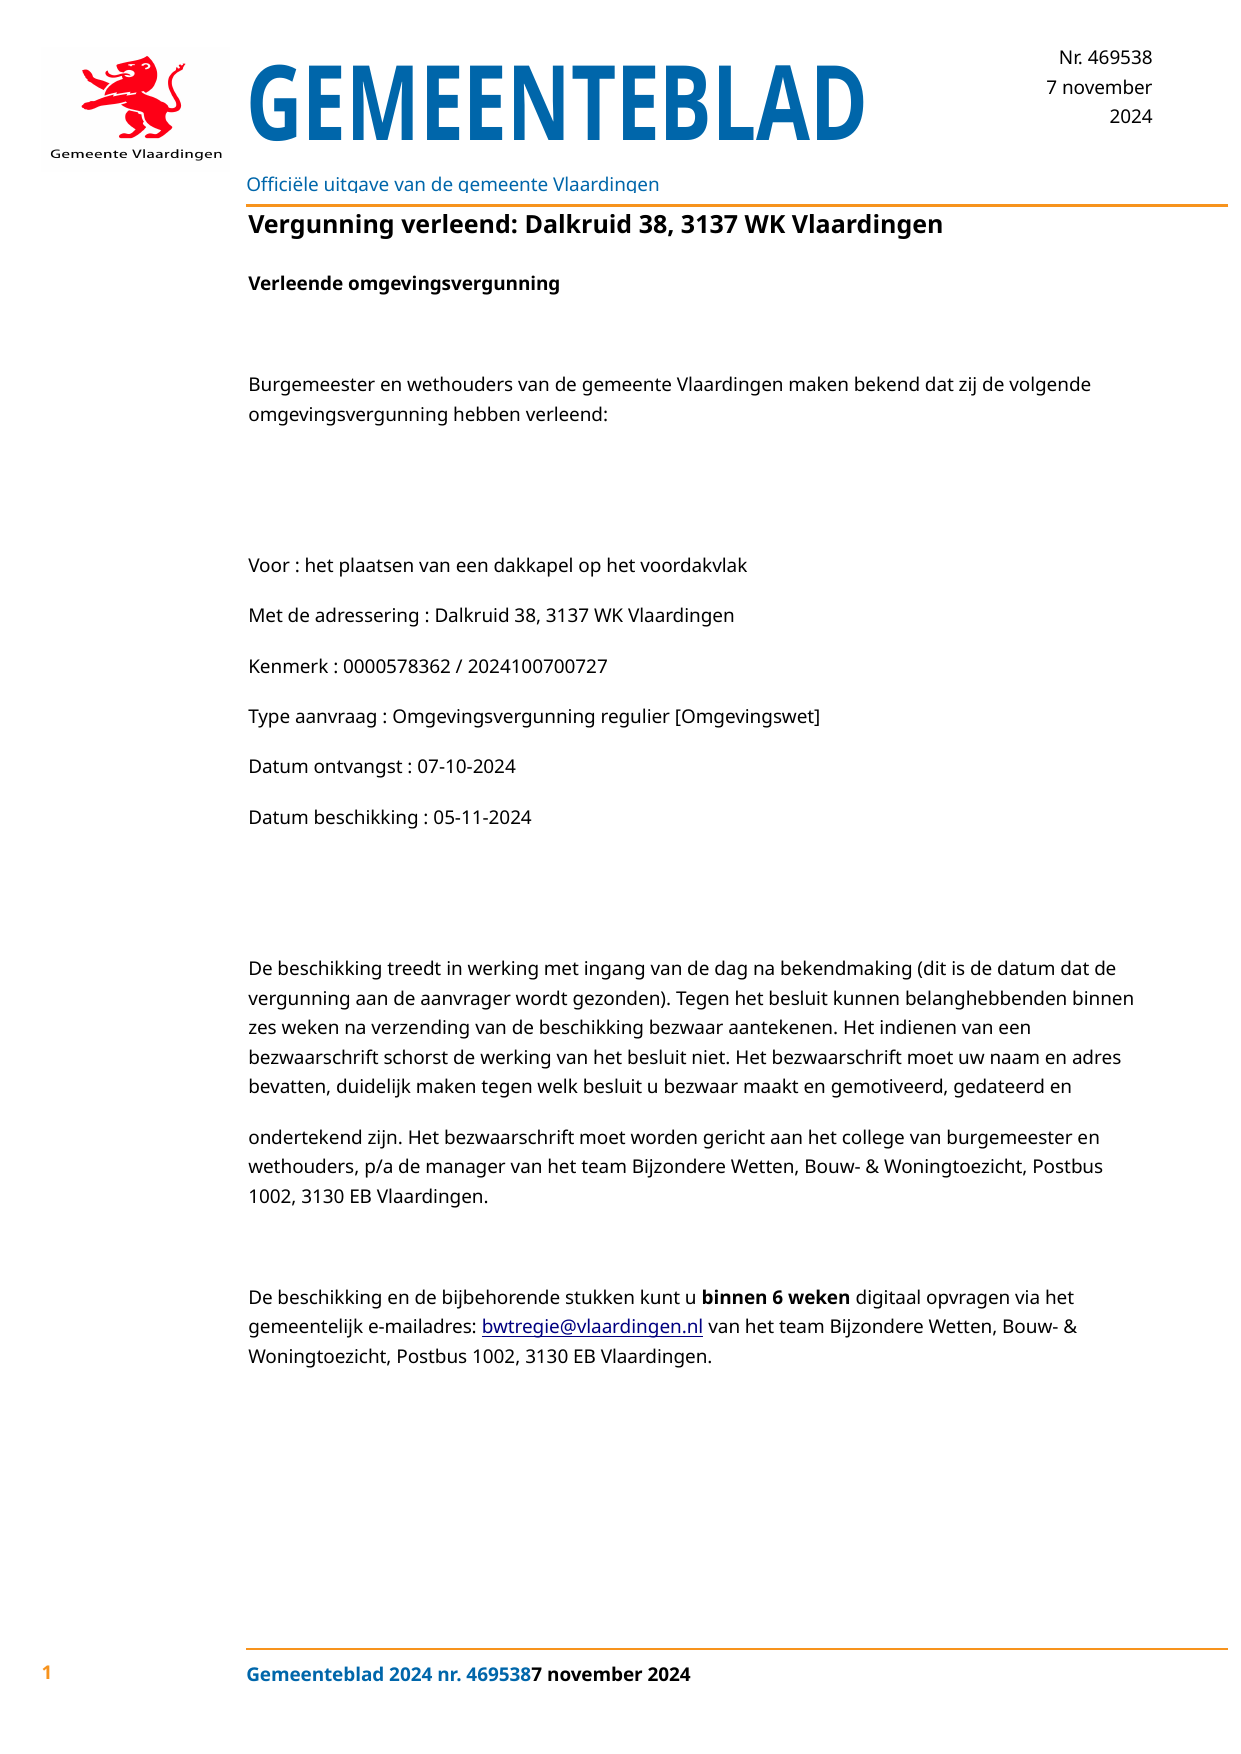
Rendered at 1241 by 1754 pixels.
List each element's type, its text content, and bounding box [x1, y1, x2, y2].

text Voor : het plaatsen van een dakkapel op het voordakvlak [248, 552, 1152, 578]
text Burgemeester en wethouders van de gemeente Vlaardingen maken bekend dat zij de volgende omgevingsvergunning hebben verleend: [248, 371, 1152, 426]
text Kenmerk : 0000578362 / 2024100700727 [248, 653, 1152, 678]
text Datum beschikking : 05-11-2024 [248, 804, 1152, 830]
text Met de adressering : Dalkruid 38, 3137 WK Vlaardingen [248, 602, 1152, 628]
text De beschikking en de bijbehorende stukken kunt u binnen 6 weken digitaal opvragen via het gemeentelijk e-mailadres: bwtregie@vlaardingen.nl van het team Bijzondere Wetten, Bouw- & Woningtoezicht, Postbus 1002, 3130 EB Vlaardingen. [248, 1284, 1152, 1369]
text Vergunning verleend: Dalkruid 38, 3137 WK Vlaardingen [248, 207, 1152, 241]
picture [41, 47, 231, 172]
text ondertekend zijn. Het bezwaarschrift moet worden gericht aan het college van burgemeester en wethouders, p/a de manager van het team Bijzondere Wetten, Bouw- & Woningtoezicht, Postbus 1002, 3130 EB Vlaardingen. [248, 1124, 1152, 1209]
text Verleende omgevingsvergunning [248, 270, 1152, 296]
text Datum ontvangst : 07-10-2024 [248, 754, 1152, 779]
text Type aanvraag : Omgevingsvergunning regulier [Omgevingswet] [248, 703, 1152, 729]
text De beschikking treedt in werking met ingang van de dag na bekendmaking (dit is de datum dat de vergunning aan de aanvrager wordt gezonden). Tegen het besluit kunnen belanghebbenden binnen zes weken na verzending van de beschikking bezwaar aantekenen. Het indienen van een bezwaarschrift schorst de werking van het besluit niet. Het bezwaarschrift moet uw naam en adres bevatten, duidelijk maken tegen welk besluit u bezwaar maakt en gemotiveerd, gedateerd en [248, 955, 1152, 1099]
